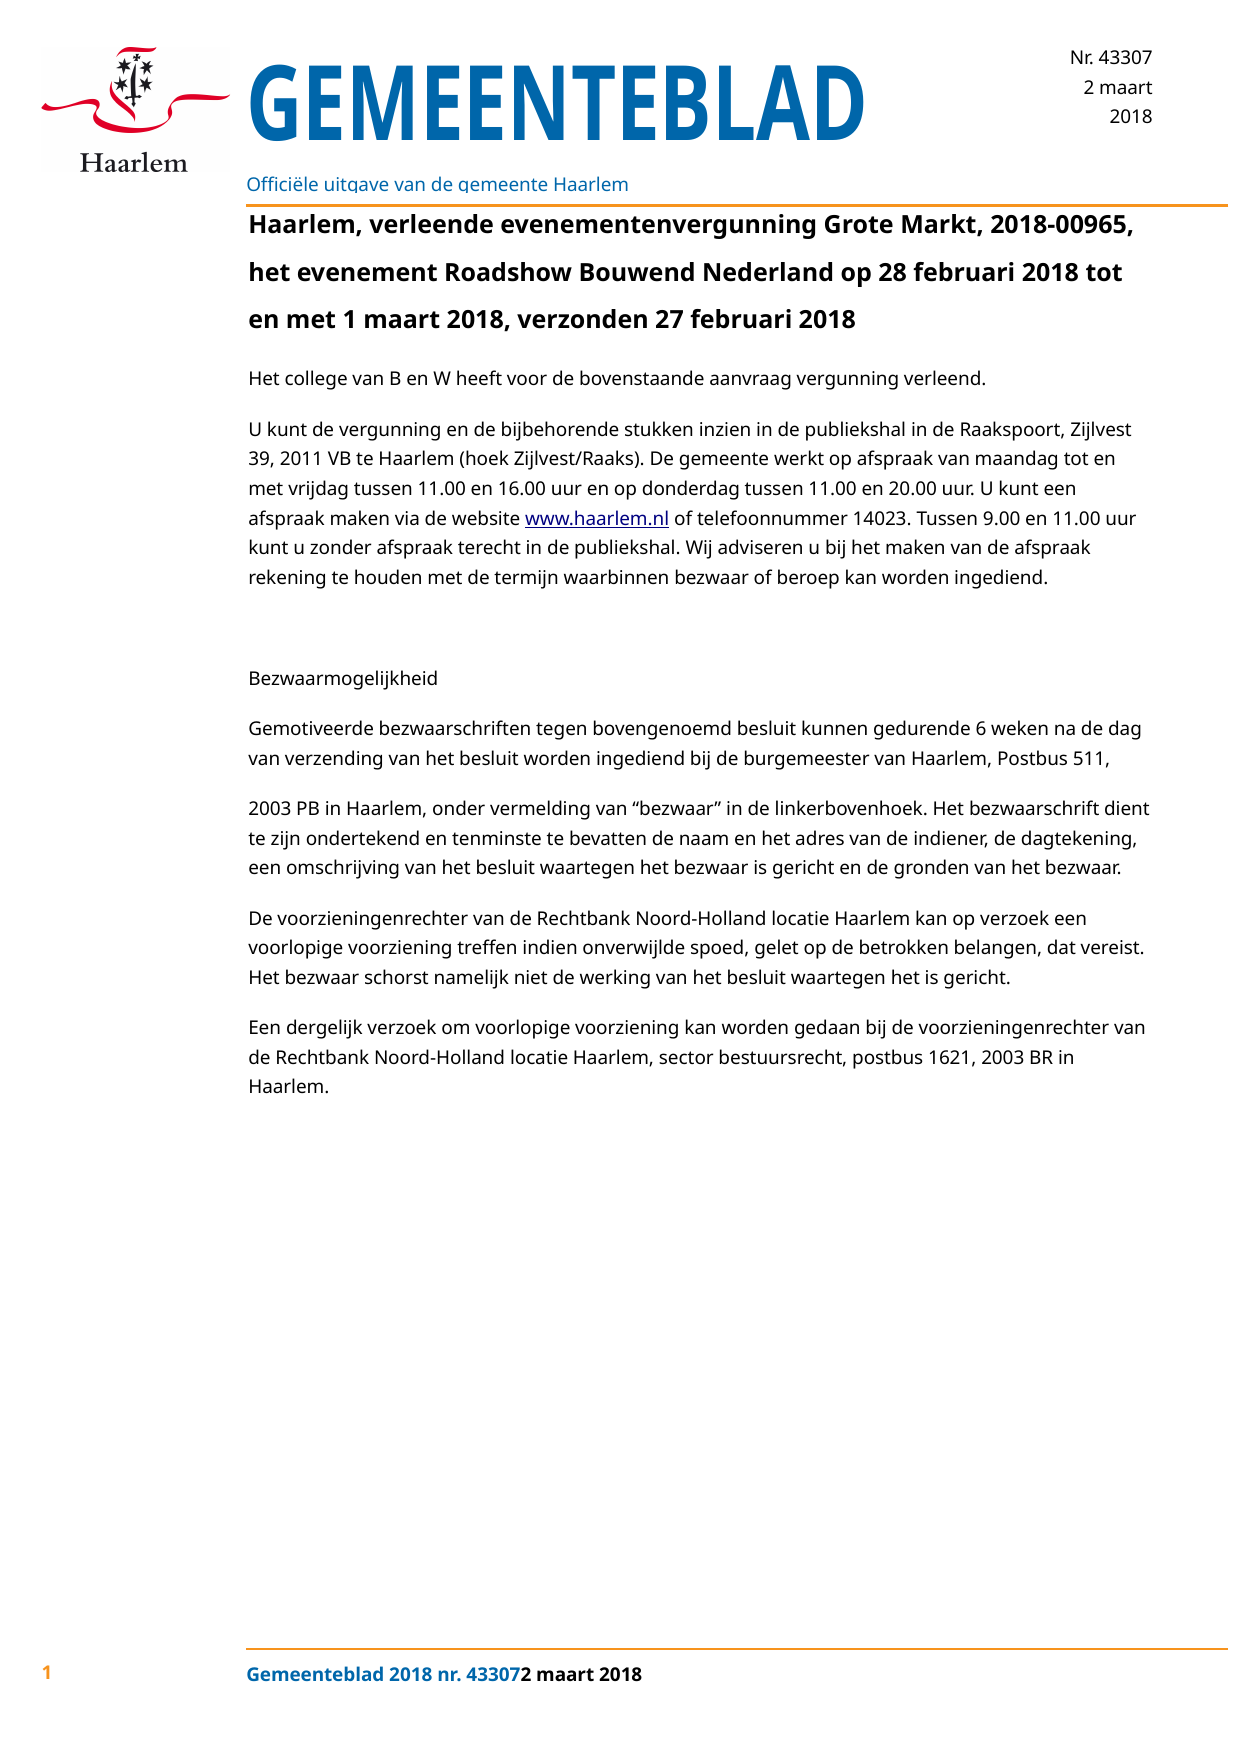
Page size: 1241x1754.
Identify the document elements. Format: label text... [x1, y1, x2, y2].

text De voorzieningenrechter van de Rechtbank Noord-Holland locatie Haarlem kan op verzoek een voorlopige voorziening treffen indien onverwijlde spoed, gelet op de betrokken belangen, dat vereist. Het bezwaar schorst namelijk niet de werking van het besluit waartegen het is gericht. [248, 905, 1152, 989]
text Het college van B en W heeft voor de bovenstaande aanvraag vergunning verleend. [248, 366, 1152, 391]
text Gemotiveerde bezwaarschriften tegen bovengenoemd besluit kunnen gedurende 6 weken na de dag van verzending van het besluit worden ingediend bij de burgemeester van Haarlem, Postbus 511, [248, 715, 1152, 770]
picture [41, 47, 231, 172]
text Bezwaarmogelijkheid [248, 665, 1152, 690]
text Haarlem, verleende evenementenvergunning Grote Markt, 2018-00965, het evenement Roadshow Bouwend Nederland op 28 februari 2018 tot en met 1 maart 2018, verzonden 27 februari 2018 [248, 207, 1152, 336]
text 2003 PB in Haarlem, onder vermelding van “bezwaar” in de linkerbovenhoek. Het bezwaarschrift dient te zijn ondertekend en tenminste te bevatten de naam en het adres van de indiener, de dagtekening, een omschrijving van het besluit waartegen het bezwaar is gericht en de gronden van het bezwaar. [248, 795, 1152, 880]
text U kunt de vergunning en de bijbehorende stukken inzien in de publiekshal in de Raakspoort, Zijlvest 39, 2011 VB te Haarlem (hoek Zijlvest/Raaks). De gemeente werkt op afspraak van maandag tot en met vrijdag tussen 11.00 en 16.00 uur en op donderdag tussen 11.00 en 20.00 uur. U kunt een afspraak maken via de website www.haarlem.nl of telefoonnummer 14023. Tussen 9.00 en 11.00 uur kunt u zonder afspraak terecht in de publiekshal. Wij adviseren u bij het maken van de afspraak rekening te houden met de termijn waarbinnen bezwaar of beroep kan worden ingediend. [248, 416, 1152, 589]
text Een dergelijk verzoek om voorlopige voorziening kan worden gedaan bij de voorzieningenrechter van de Rechtbank Noord-Holland locatie Haarlem, sector bestuursrecht, postbus 1621, 2003 BR in Haarlem. [248, 1014, 1152, 1099]
